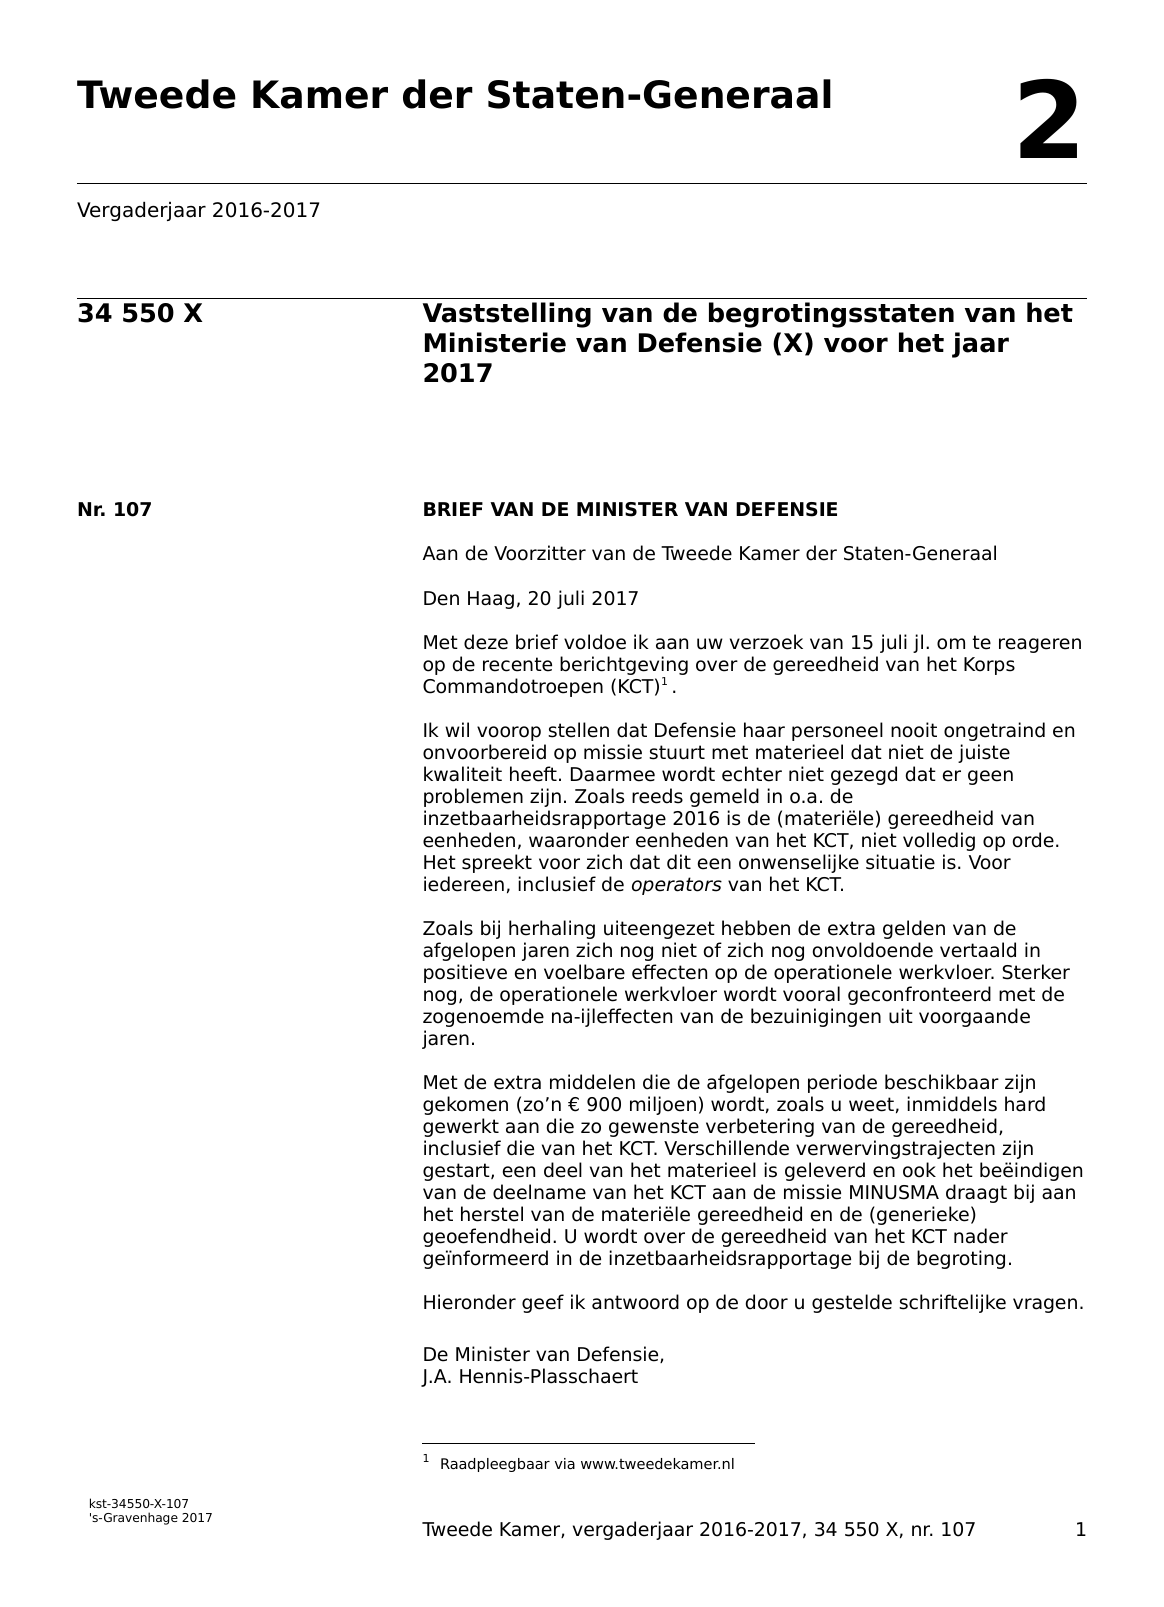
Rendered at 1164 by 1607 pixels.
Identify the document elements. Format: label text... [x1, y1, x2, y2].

text Zoals bij herhaling uiteengezet hebben de extra gelden van de afgelopen jaren zich nog niet of zich nog onvoldoende vertaald in positieve en voelbare effecten op de operationele werkvloer. Sterker nog, de operationele werkvloer wordt vooral geconfronteerd met de zogenoemde na-ijleffecten van de bezuinigingen uit voorgaande jaren. [422, 918, 1087, 1049]
table_header Tweede Kamer der Staten-Generaal [77, 59, 886, 183]
text Aan de Voorzitter van de Tweede Kamer der Staten-Generaal [422, 543, 1087, 565]
text Met de extra middelen die de afgelopen periode beschikbaar zijn gekomen (zo’n € 900 miljoen) wordt, zoals u weet, inmiddels hard gewerkt aan die zo gewenste verbetering van de gereedheid, inclusief die van het KCT. Verschillende verwervingstrajecten zijn gestart, een deel van het materieel is geleverd en ook het beëindigen van de deelname van het KCT aan de missie MINUSMA draagt bij aan het herstel van de materiële gereedheid en de (generieke) geoefendheid. U wordt over de gereedheid van het KCT nader geïnformeerd in de inzetbaarheidsrapportage bij de begroting. [422, 1072, 1087, 1269]
text Den Haag, 20 juli 2017 [422, 587, 1087, 609]
text 's-Gravenhage 2017 [88, 1511, 323, 1525]
text Ik wil voorop stellen dat Defensie haar personeel nooit ongetraind en onvoorbereid op missie stuurt met materieel dat niet de juiste kwaliteit heeft. Daarmee wordt echter niet gezegd dat er geen problemen zijn. Zoals reeds gemeld in o.a. de inzetbaarheidsrapportage 2016 is de (materiële) gereedheid van eenheden, waaronder eenheden van het KCT, niet volledig op orde. Het spreekt voor zich dat dit een onwenselijke situatie is. Voor iedereen, inclusief de operators van het KCT. [422, 720, 1087, 896]
text Met deze brief voldoe ik aan uw verzoek van 15 juli jl. om te reageren op de recente berichtgeving over de gereedheid van het Korps Commandotroepen (KCT). [422, 632, 1087, 697]
subtitle Nr. 107 BRIEF VAN DE MINISTER VAN DEFENSIE [77, 499, 1087, 521]
table_header 2 [886, 59, 1087, 183]
text Hieronder geef ik antwoord op de door u gestelde schriftelijke vragen. [422, 1292, 1087, 1314]
subtitle 34 550 X Vaststelling van de begrotingsstaten van het Ministerie van Defensie (X) voor het jaar 2017 [77, 299, 1087, 388]
text Raadpleegbaar via www.tweedekamer.nl [422, 1452, 1087, 1474]
table_cell Vergaderjaar 2016-2017 [77, 184, 1087, 298]
text De Minister van Defensie, J.A. Hennis-Plasschaert [422, 1344, 1087, 1388]
text kst-34550-X-107 [88, 1497, 323, 1511]
